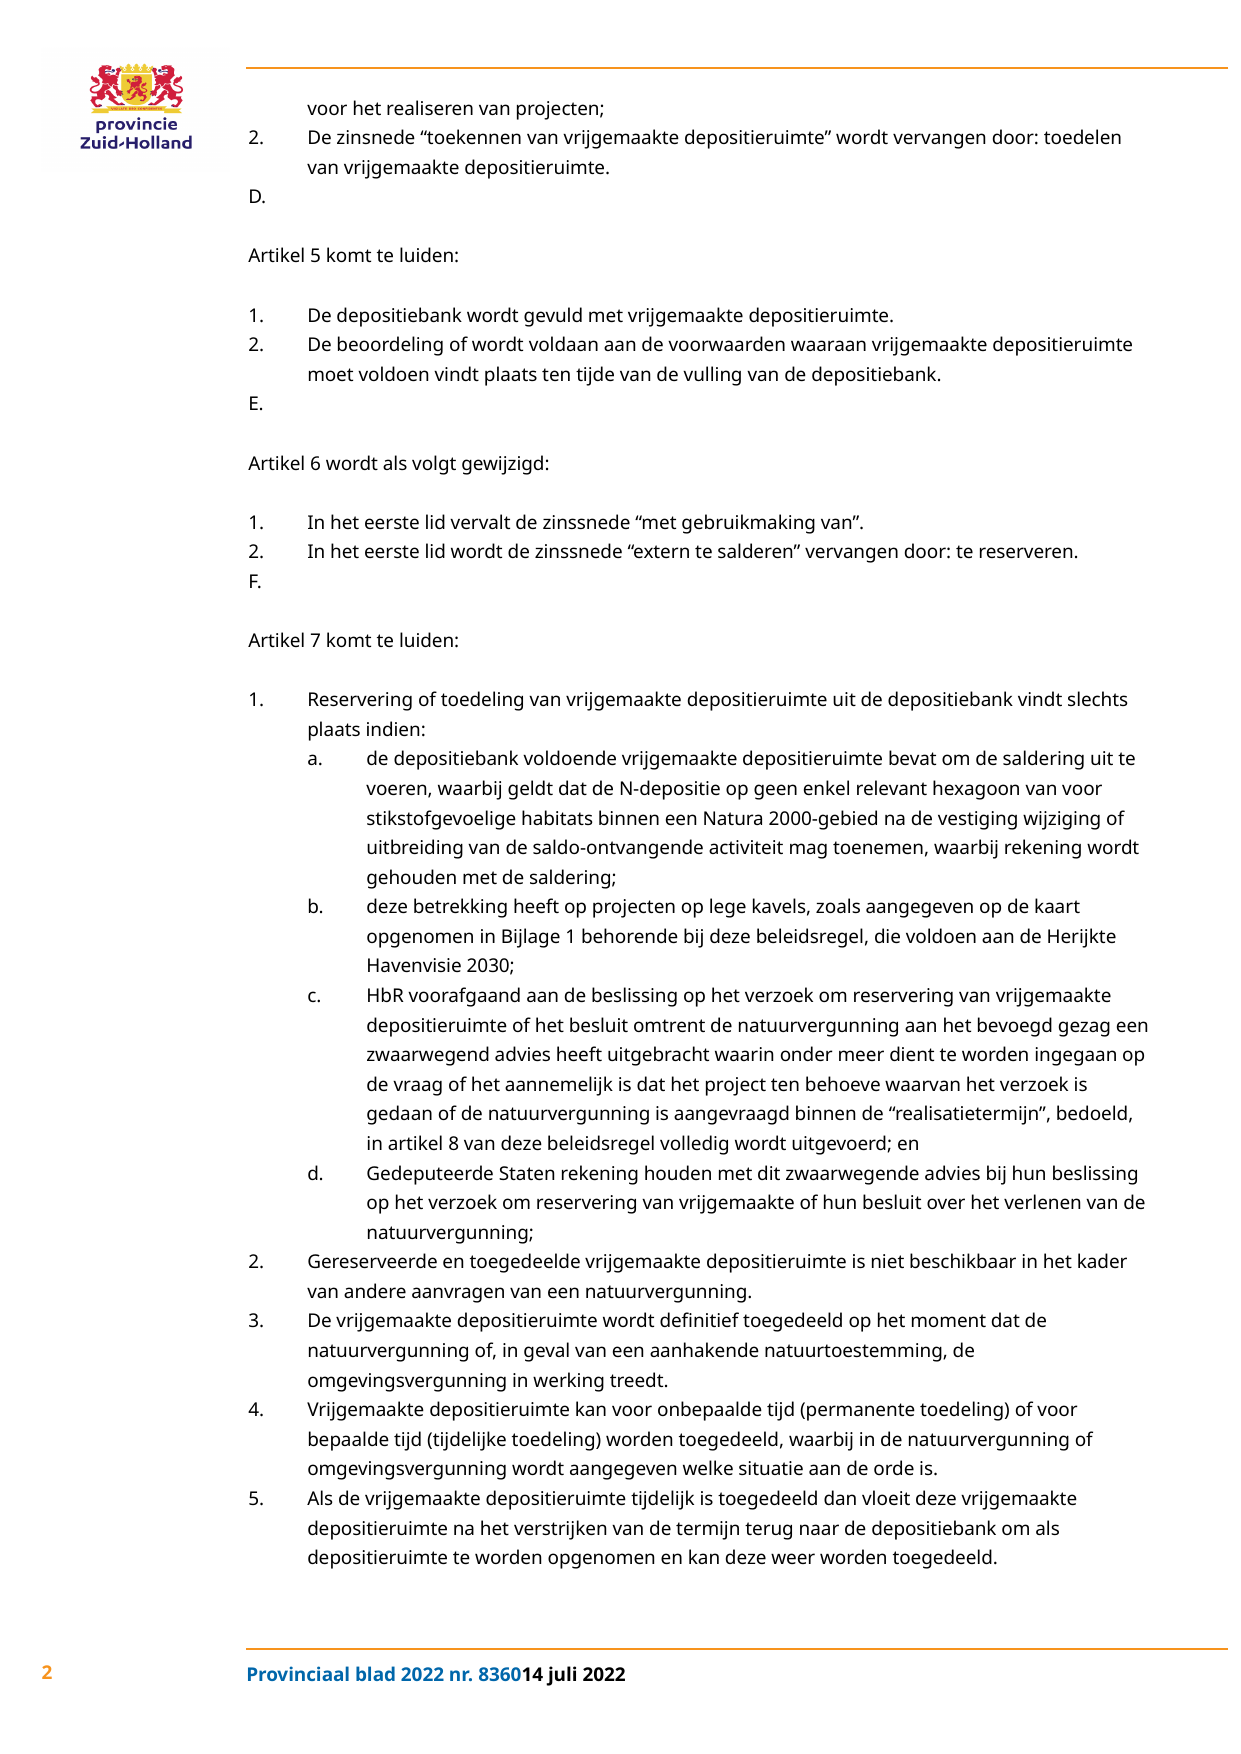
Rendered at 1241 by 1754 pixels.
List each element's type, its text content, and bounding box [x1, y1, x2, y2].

text Artikel 7 komt te luiden: [248, 627, 1152, 653]
list De depositiebank wordt gevuld met vrijgemaakte depositieruimte. [248, 302, 1152, 328]
list De beoordeling of wordt voldaan aan de voorwaarden waaraan vrijgemaakte depositieruimte moet voldoen vindt plaats ten tijde van de vulling van de depositiebank. [248, 331, 1152, 387]
list In het eerste lid wordt de zinssnede “extern te salderen” vervangen door: te reserveren. [248, 538, 1152, 564]
text E. [248, 391, 1152, 416]
list Gedeputeerde Staten rekening houden met dit zwaarwegende advies bij hun beslissing op het verzoek om reservering van vrijgemaakte of hun besluit over het verlenen van de natuurvergunning; [307, 1160, 1152, 1245]
text D. [248, 183, 1152, 209]
list De vrijgemaakte depositieruimte wordt definitief toegedeeld op het moment dat de natuurvergunning of, in geval van een aanhakende natuurtoestemming, de omgevingsvergunning in werking treedt. [248, 1308, 1152, 1393]
list Vrijgemaakte depositieruimte kan voor onbepaalde tijd (permanente toedeling) of voor bepaalde tijd (tijdelijke toedeling) worden toegedeeld, waarbij in de natuurvergunning of omgevingsvergunning wordt aangegeven welke situatie aan de orde is. [248, 1396, 1152, 1481]
picture [41, 47, 231, 172]
list Gereserveerde en toegedeelde vrijgemaakte depositieruimte is niet beschikbaar in het kader van andere aanvragen van een natuurvergunning. [248, 1248, 1152, 1304]
list de depositiebank voldoende vrijgemaakte depositieruimte bevat om de saldering uit te voeren, waarbij geldt dat de N-depositie op geen enkel relevant hexagoon van voor stikstofgevoelige habitats binnen een Natura 2000-gebied na de vestiging wijziging of uitbreiding van de saldo-ontvangende activiteit mag toenemen, waarbij rekening wordt gehouden met de saldering; [307, 746, 1152, 890]
text Artikel 5 komt te luiden: [248, 243, 1152, 268]
list In het eerste lid vervalt de zinssnede “met gebruikmaking van”. [248, 509, 1152, 535]
list Reservering of toedeling van vrijgemaakte depositieruimte uit de depositiebank vindt slechts plaats indien: [248, 686, 1152, 742]
text F. [248, 568, 1152, 594]
list De zinsnede “toekennen van vrijgemaakte depositieruimte” wordt vervangen door: toedelen van vrijgemaakte depositieruimte. [248, 124, 1152, 180]
text Artikel 6 wordt als volgt gewijzigd: [248, 450, 1152, 476]
list deze betrekking heeft op projecten op lege kavels, zoals aangegeven op de kaart opgenomen in Bijlage 1 behorende bij deze beleidsregel, die voldoen aan de Herijkte Havenvisie 2030; [307, 893, 1152, 978]
list HbR voorafgaand aan de beslissing op het verzoek om reservering van vrijgemaakte depositieruimte of het besluit omtrent de natuurvergunning aan het bevoegd gezag een zwaarwegend advies heeft uitgebracht waarin onder meer dient te worden ingegaan op de vraag of het aannemelijk is dat het project ten behoeve waarvan het verzoek is gedaan of de natuurvergunning is aangevraagd binnen de “realisatietermijn”, bedoeld, in artikel 8 van deze beleidsregel volledig wordt uitgevoerd; en [307, 982, 1152, 1156]
list Als de vrijgemaakte depositieruimte tijdelijk is toegedeeld dan vloeit deze vrijgemaakte depositieruimte na het verstrijken van de termijn terug naar de depositiebank om als depositieruimte te worden opgenomen en kan deze weer worden toegedeeld. [248, 1485, 1152, 1570]
list voor het realiseren van projecten; [248, 95, 1152, 121]
